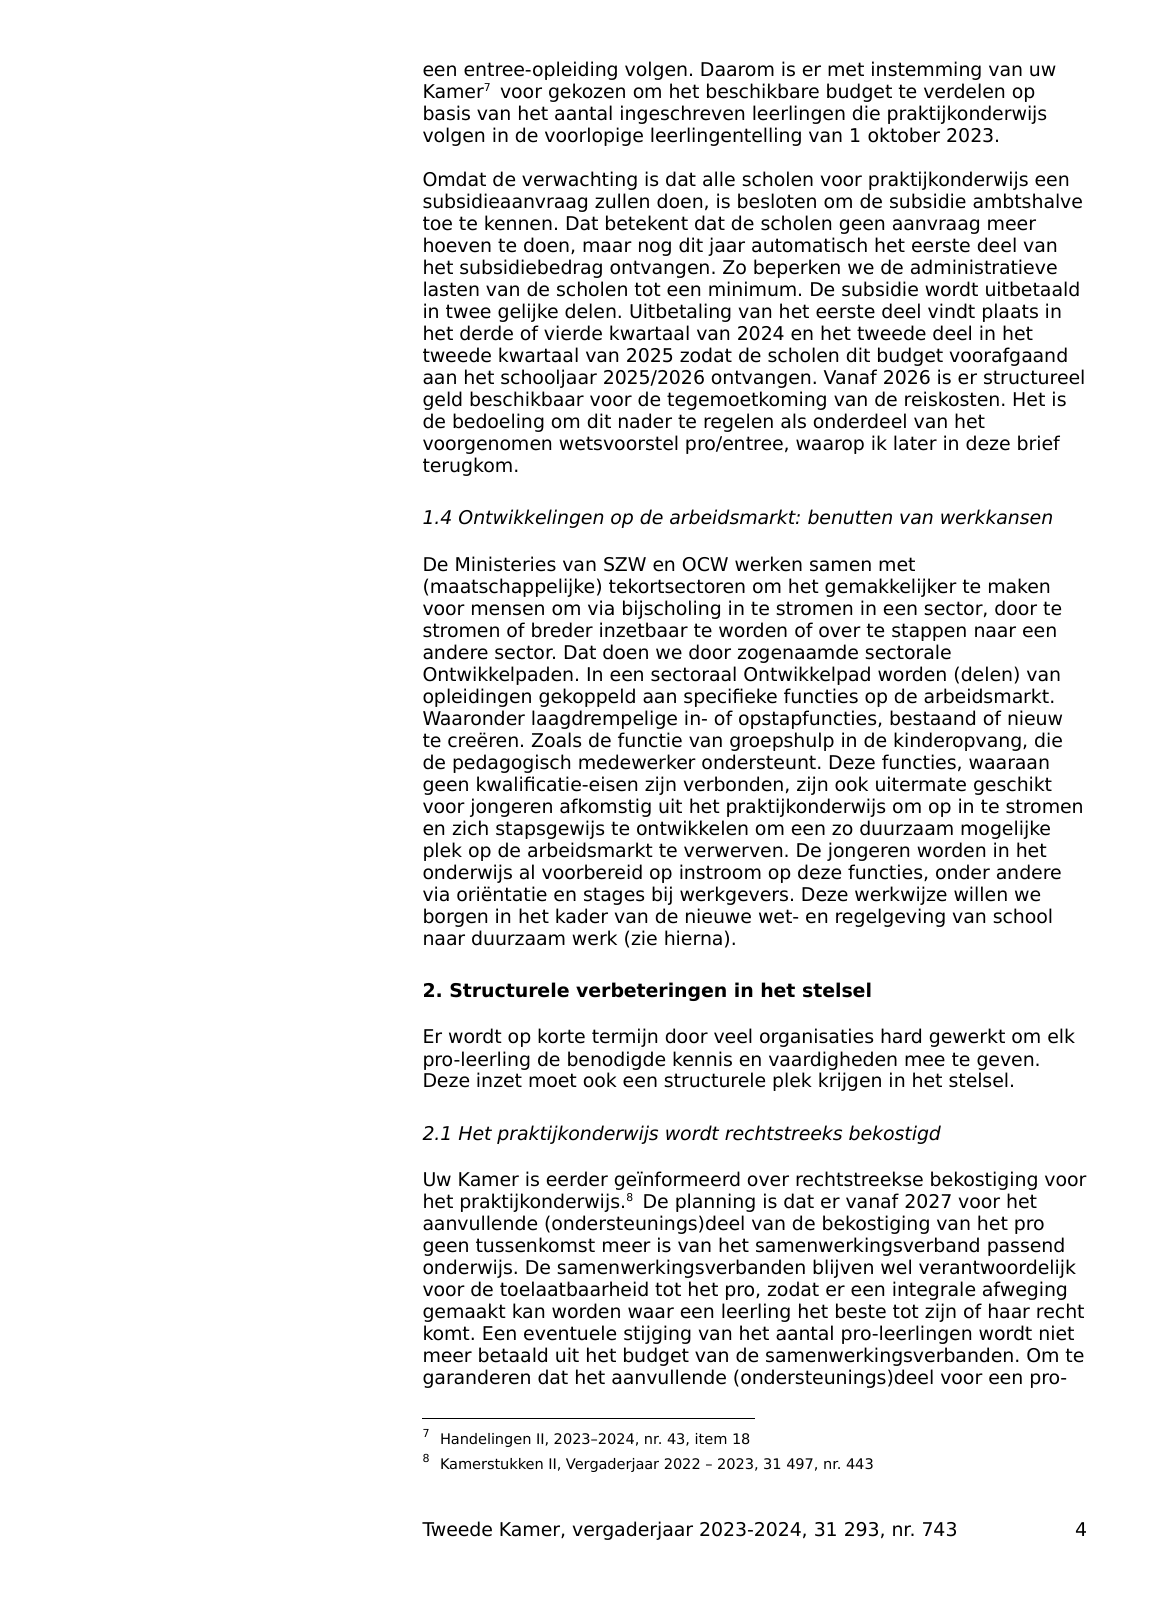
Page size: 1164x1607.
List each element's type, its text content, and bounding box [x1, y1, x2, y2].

text Handelingen II, 2023–2024, nr. 43, item 18 [422, 1427, 1087, 1449]
subtitle 2. Structurele verbeteringen in het stelsel [422, 979, 1087, 1001]
text Omdat de verwachting is dat alle scholen voor praktijkonderwijs een subsidieaanvraag zullen doen, is besloten om de subsidie ambtshalve toe te kennen. Dat betekent dat de scholen geen aanvraag meer hoeven te doen, maar nog dit jaar automatisch het eerste deel van het subsidiebedrag ontvangen. Zo beperken we de administratieve lasten van de scholen tot een minimum. De subsidie wordt uitbetaald in twee gelijke delen. Uitbetaling van het eerste deel vindt plaats in het derde of vierde kwartaal van 2024 en het tweede deel in het tweede kwartaal van 2025 zodat de scholen dit budget voorafgaand aan het schooljaar 2025/2026 ontvangen. Vanaf 2026 is er structureel geld beschikbaar voor de tegemoetkoming van de reiskosten. Het is de bedoeling om dit nader te regelen als onderdeel van het voorgenomen wetsvoorstel pro/entree, waarop ik later in deze brief terugkom. [422, 169, 1087, 477]
text een entree-opleiding volgen. Daarom is er met instemming van uw Kamer voor gekozen om het beschikbare budget te verdelen op basis van het aantal ingeschreven leerlingen die praktijkonderwijs volgen in de voorlopige leerlingentelling van 1 oktober 2023. [422, 59, 1087, 147]
text Kamerstukken II, Vergaderjaar 2022 – 2023, 31 497, nr. 443 [422, 1452, 1087, 1474]
subtitle 2.1 Het praktijkonderwijs wordt rechtstreeks bekostigd [422, 1122, 1087, 1144]
text Er wordt op korte termijn door veel organisaties hard gewerkt om elk pro-leerling de benodigde kennis en vaardigheden mee te geven. Deze inzet moet ook een structurele plek krijgen in het stelsel. [422, 1026, 1087, 1092]
text De Ministeries van SZW en OCW werken samen met (maatschappelijke) tekortsectoren om het gemakkelijker te maken voor mensen om via bijscholing in te stromen in een sector, door te stromen of breder inzetbaar te worden of over te stappen naar een andere sector. Dat doen we door zogenaamde sectorale Ontwikkelpaden. In een sectoraal Ontwikkelpad worden (delen) van opleidingen gekoppeld aan specifieke functies op de arbeidsmarkt. Waaronder laagdrempelige in- of opstapfuncties, bestaand of nieuw te creëren. Zoals de functie van groepshulp in de kinderopvang, die de pedagogisch medewerker ondersteunt. Deze functies, waaraan geen kwalificatie-eisen zijn verbonden, zijn ook uitermate geschikt voor jongeren afkomstig uit het praktijkonderwijs om op in te stromen en zich stapsgewijs te ontwikkelen om een zo duurzaam mogelijke plek op de arbeidsmarkt te verwerven. De jongeren worden in het onderwijs al voorbereid op instroom op deze functies, onder andere via oriëntatie en stages bij werkgevers. Deze werkwijze willen we borgen in het kader van de nieuwe wet- en regelgeving van school naar duurzaam werk (zie hierna). [422, 554, 1087, 949]
text Uw Kamer is eerder geïnformeerd over rechtstreekse bekostiging voor het praktijkonderwijs. De planning is dat er vanaf 2027 voor het aanvullende (ondersteunings)deel van de bekostiging van het pro geen tussenkomst meer is van het samenwerkingsverband passend onderwijs. De samenwerkingsverbanden blijven wel verantwoordelijk voor de toelaatbaarheid tot het pro, zodat er een integrale afweging gemaakt kan worden waar een leerling het beste tot zijn of haar recht komt. Een eventuele stijging van het aantal pro-leerlingen wordt niet meer betaald uit het budget van de samenwerkingsverbanden. Om te garanderen dat het aanvullende (ondersteunings)deel voor een pro- [422, 1169, 1087, 1389]
subtitle 1.4 Ontwikkelingen op de arbeidsmarkt: benutten van werkkansen [422, 507, 1087, 529]
